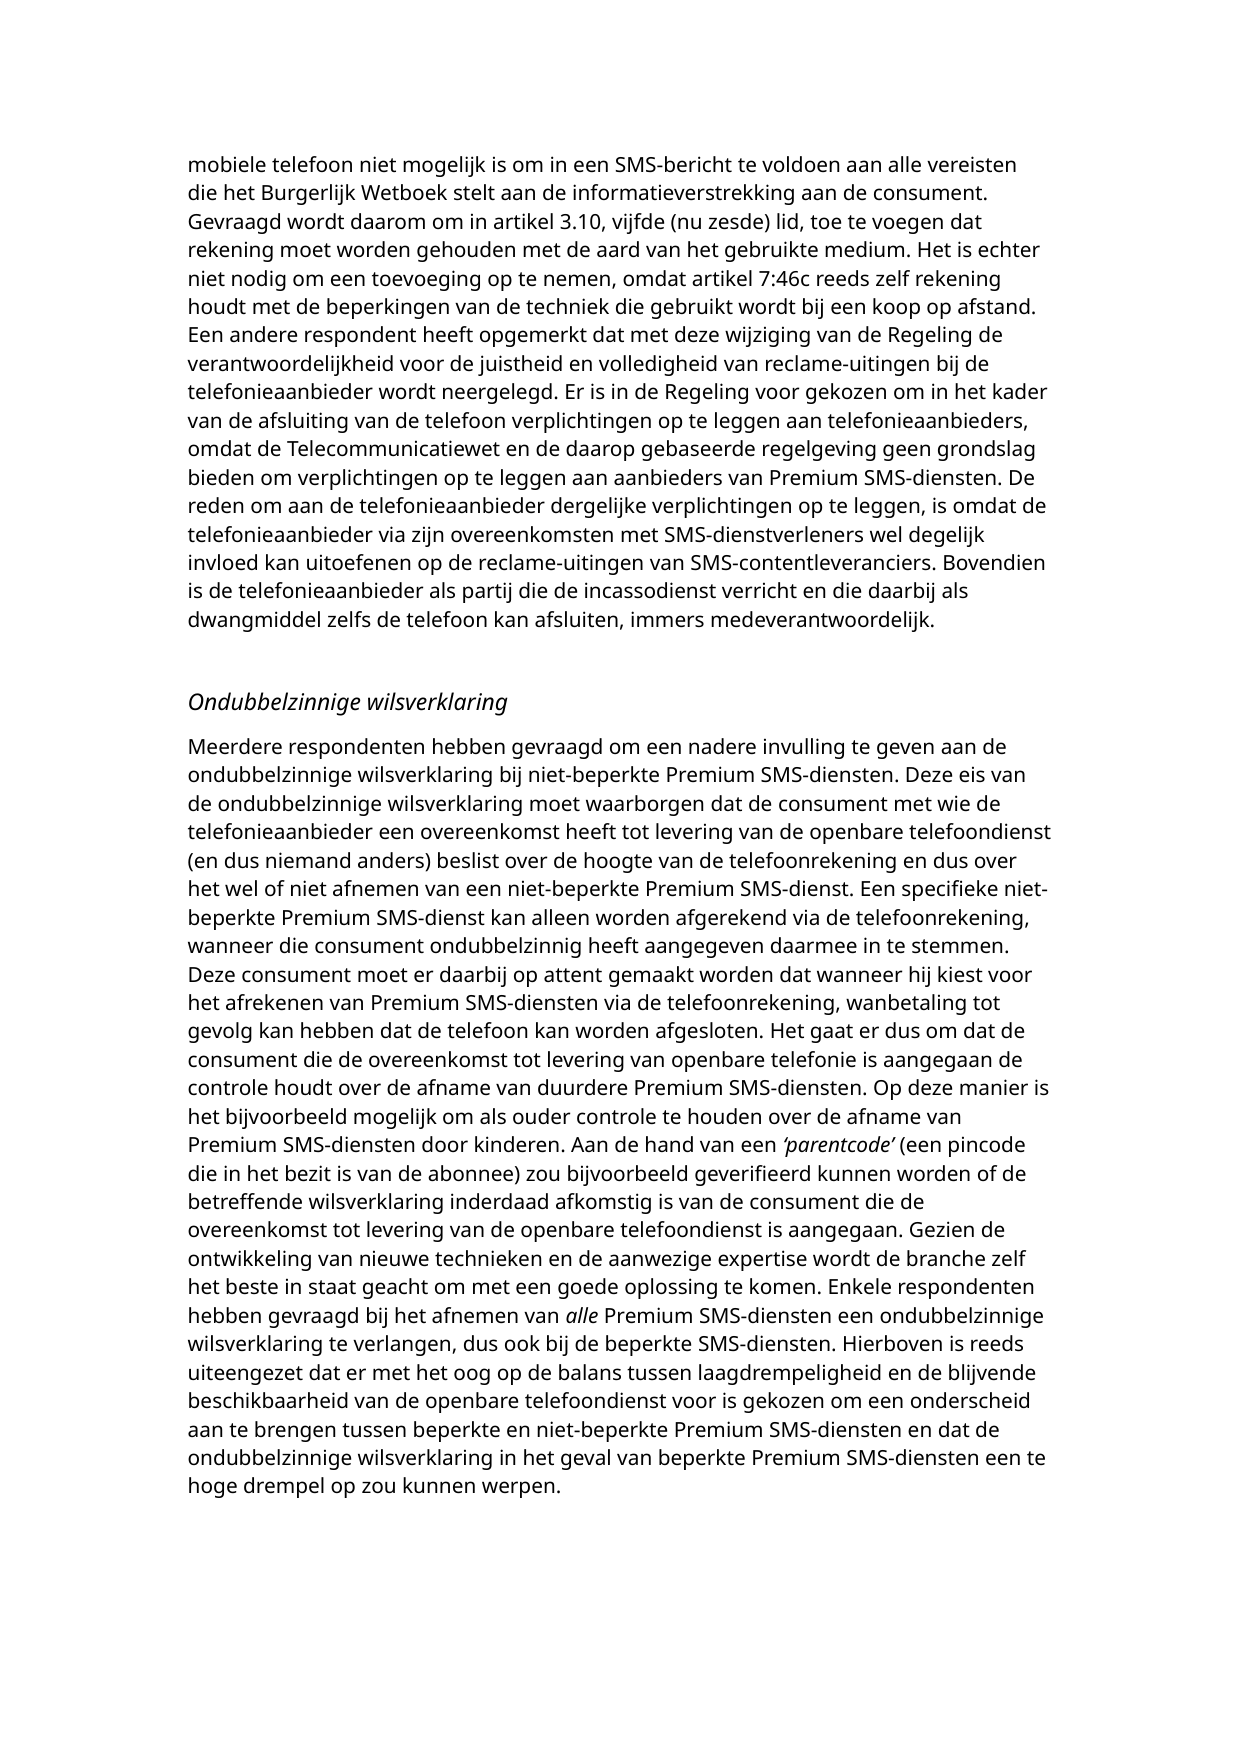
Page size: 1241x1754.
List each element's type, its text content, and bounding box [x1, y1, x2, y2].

text Een andere respondent heeft opgemerkt dat met deze wijziging van de Regeling de verantwoordelijkheid voor de juistheid en volledigheid van reclame-uitingen bij de telefonieaanbieder wordt neergelegd. Er is in de Regeling voor gekozen om in het kader van de afsluiting van de telefoon verplichtingen op te leggen aan telefonieaanbieders, omdat de Telecommunicatiewet en de daarop gebaseerde regelgeving geen grondslag bieden om verplichtingen op te leggen aan aanbieders van Premium SMS-diensten. De reden om aan de telefonieaanbieder dergelijke verplichtingen op te leggen, is omdat de telefonieaanbieder via zijn overeenkomsten met SMS-dienstverleners wel degelijk invloed kan uitoefenen op de reclame-uitingen van SMS-contentleveranciers. Bovendien is de telefonieaanbieder als partij die de incassodienst verricht en die daarbij als dwangmiddel zelfs de telefoon kan afsluiten, immers medeverantwoordelijk. [187, 321, 1053, 633]
text Meerdere respondenten hebben gevraagd om een nadere invulling te geven aan de ondubbelzinnige wilsverklaring bij niet-beperkte Premium SMS-diensten. Deze eis van de ondubbelzinnige wilsverklaring moet waarborgen dat de consument met wie de telefonieaanbieder een overeenkomst heeft tot levering van de openbare telefoondienst (en dus niemand anders) beslist over de hoogte van de telefoonrekening en dus over het wel of niet afnemen van een niet-beperkte Premium SMS-dienst. Een specifieke niet-beperkte Premium SMS-dienst kan alleen worden afgerekend via de telefoonrekening, wanneer die consument ondubbelzinnig heeft aangegeven daarmee in te stemmen. Deze consument moet er daarbij op attent gemaakt worden dat wanneer hij kiest voor het afrekenen van Premium SMS-diensten via de telefoonrekening, wanbetaling tot gevolg kan hebben dat de telefoon kan worden afgesloten. Het gaat er dus om dat de consument die de overeenkomst tot levering van openbare telefonie is aangegaan de controle houdt over de afname van duurdere Premium SMS-diensten. Op deze manier is het bijvoorbeeld mogelijk om als ouder controle te houden over de afname van Premium SMS-diensten door kinderen. Aan de hand van een ‘parentcode’ (een pincode die in het bezit is van de abonnee) zou bijvoorbeeld geverifieerd kunnen worden of de betreffende wilsverklaring inderdaad afkomstig is van de consument die de overeenkomst tot levering van de openbare telefoondienst is aangegaan. Gezien de ontwikkeling van nieuwe technieken en de aanwezige expertise wordt de branche zelf het beste in staat geacht om met een goede oplossing te komen. Enkele respondenten hebben gevraagd bij het afnemen van alle Premium SMS-diensten een ondubbelzinnige wilsverklaring te verlangen, dus ook bij de beperkte SMS-diensten. Hierboven is reeds uiteengezet dat er met het oog op de balans tussen laagdrempeligheid en de blijvende beschikbaarheid van de openbare telefoondienst voor is gekozen om een onderscheid aan te brengen tussen beperkte en niet-beperkte Premium SMS-diensten en dat de ondubbelzinnige wilsverklaring in het geval van beperkte Premium SMS-diensten een te hoge drempel op zou kunnen werpen. [187, 732, 1053, 1500]
subtitle Ondubbelzinnige wilsverklaring [187, 686, 1053, 717]
text mobiele telefoon niet mogelijk is om in een SMS-bericht te voldoen aan alle vereisten die het Burgerlijk Wetboek stelt aan de informatieverstrekking aan de consument. Gevraagd wordt daarom om in artikel 3.10, vijfde (nu zesde) lid, toe te voegen dat rekening moet worden gehouden met de aard van het gebruikte medium. Het is echter niet nodig om een toevoeging op te nemen, omdat artikel 7:46c reeds zelf rekening houdt met de beperkingen van de techniek die gebruikt wordt bij een koop op afstand. [187, 150, 1053, 321]
